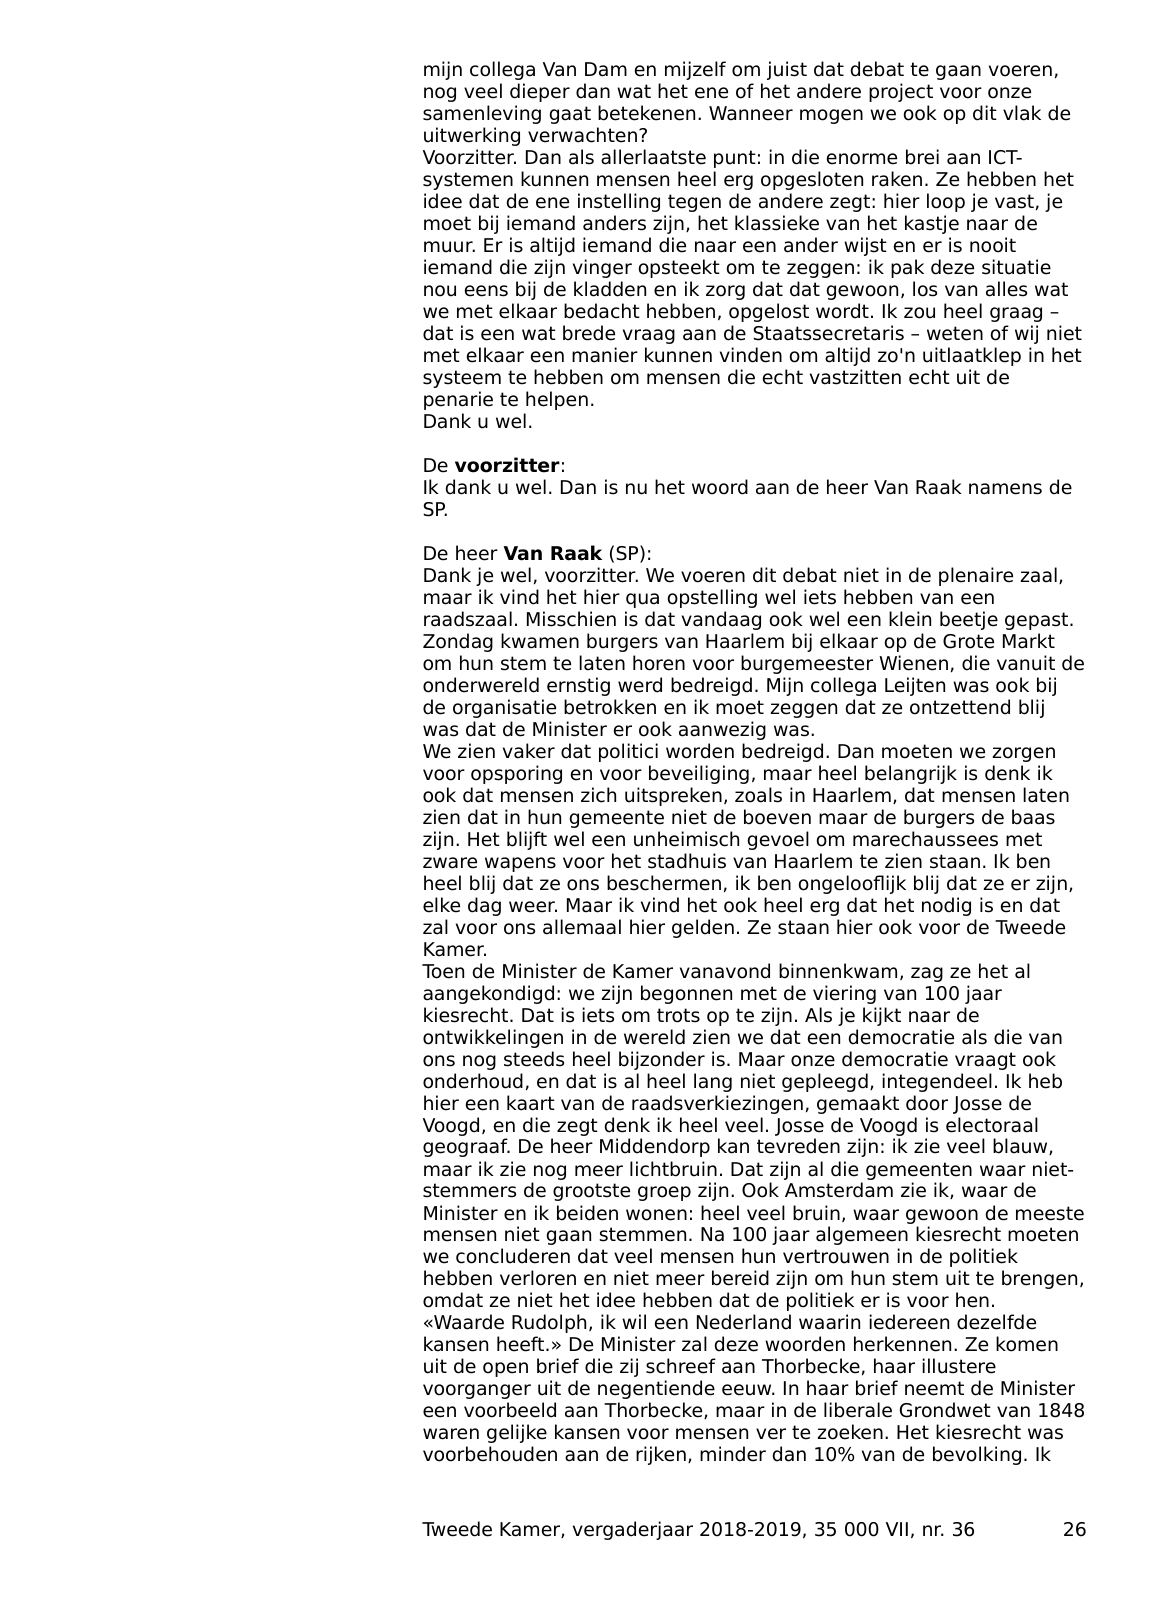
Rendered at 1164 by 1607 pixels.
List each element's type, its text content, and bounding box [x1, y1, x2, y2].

text Voorzitter. Dan als allerlaatste punt: in die enorme brei aan ICT-systemen kunnen mensen heel erg opgesloten raken. Ze hebben het idee dat de ene instelling tegen de andere zegt: hier loop je vast, je moet bij iemand anders zijn, het klassieke van het kastje naar de muur. Er is altijd iemand die naar een ander wijst en er is nooit iemand die zijn vinger opsteekt om te zeggen: ik pak deze situatie nou eens bij de kladden en ik zorg dat dat gewoon, los van alles wat we met elkaar bedacht hebben, opgelost wordt. Ik zou heel graag – dat is een wat brede vraag aan de Staatssecretaris – weten of wij niet met elkaar een manier kunnen vinden om altijd zo'n uitlaatklep in het systeem te hebben om mensen die echt vastzitten echt uit de penarie te helpen. [422, 147, 1087, 411]
text «Waarde Rudolph, ik wil een Nederland waarin iedereen dezelfde kansen heeft.» De Minister zal deze woorden herkennen. Ze komen uit de open brief die zij schreef aan Thorbecke, haar illustere voorganger uit de negentiende eeuw. In haar brief neemt de Minister een voorbeeld aan Thorbecke, maar in de liberale Grondwet van 1848 waren gelijke kansen voor mensen ver te zoeken. Het kiesrecht was voorbehouden aan de rijken, minder dan 10% van de bevolking. Ik [422, 1312, 1087, 1466]
text We zien vaker dat politici worden bedreigd. Dan moeten we zorgen voor opsporing en voor beveiliging, maar heel belangrijk is denk ik ook dat mensen zich uitspreken, zoals in Haarlem, dat mensen laten zien dat in hun gemeente niet de boeven maar de burgers de baas zijn. Het blijft wel een unheimisch gevoel om marechaussees met zware wapens voor het stadhuis van Haarlem te zien staan. Ik ben heel blij dat ze ons beschermen, ik ben ongelooflijk blij dat ze er zijn, elke dag weer. Maar ik vind het ook heel erg dat het nodig is en dat zal voor ons allemaal hier gelden. Ze staan hier ook voor de Tweede Kamer. [422, 741, 1087, 961]
text Dank u wel. [422, 411, 1087, 433]
text Toen de Minister de Kamer vanavond binnenkwam, zag ze het al aangekondigd: we zijn begonnen met de viering van 100 jaar kiesrecht. Dat is iets om trots op te zijn. Als je kijkt naar de ontwikkelingen in de wereld zien we dat een democratie als die van ons nog steeds heel bijzonder is. Maar onze democratie vraagt ook onderhoud, en dat is al heel lang niet gepleegd, integendeel. Ik heb hier een kaart van de raadsverkiezingen, gemaakt door Josse de Voogd, en die zegt denk ik heel veel. Josse de Voogd is electoraal geograaf. De heer Middendorp kan tevreden zijn: ik zie veel blauw, maar ik zie nog meer lichtbruin. Dat zijn al die gemeenten waar niet-stemmers de grootste groep zijn. Ook Amsterdam zie ik, waar de Minister en ik beiden wonen: heel veel bruin, waar gewoon de meeste mensen niet gaan stemmen. Na 100 jaar algemeen kiesrecht moeten we concluderen dat veel mensen hun vertrouwen in de politiek hebben verloren en niet meer bereid zijn om hun stem uit te brengen, omdat ze niet het idee hebben dat de politiek er is voor hen. [422, 961, 1087, 1312]
text mijn collega Van Dam en mijzelf om juist dat debat te gaan voeren, nog veel dieper dan wat het ene of het andere project voor onze samenleving gaat betekenen. Wanneer mogen we ook op dit vlak de uitwerking verwachten? [422, 59, 1087, 147]
text De voorzitter: [422, 455, 1087, 477]
text Ik dank u wel. Dan is nu het woord aan de heer Van Raak namens de SP. [422, 477, 1087, 521]
text De heer Van Raak (SP): [422, 543, 1087, 565]
text Dank je wel, voorzitter. We voeren dit debat niet in de plenaire zaal, maar ik vind het hier qua opstelling wel iets hebben van een raadszaal. Misschien is dat vandaag ook wel een klein beetje gepast. Zondag kwamen burgers van Haarlem bij elkaar op de Grote Markt om hun stem te laten horen voor burgemeester Wienen, die vanuit de onderwereld ernstig werd bedreigd. Mijn collega Leijten was ook bij de organisatie betrokken en ik moet zeggen dat ze ontzettend blij was dat de Minister er ook aanwezig was. [422, 565, 1087, 741]
